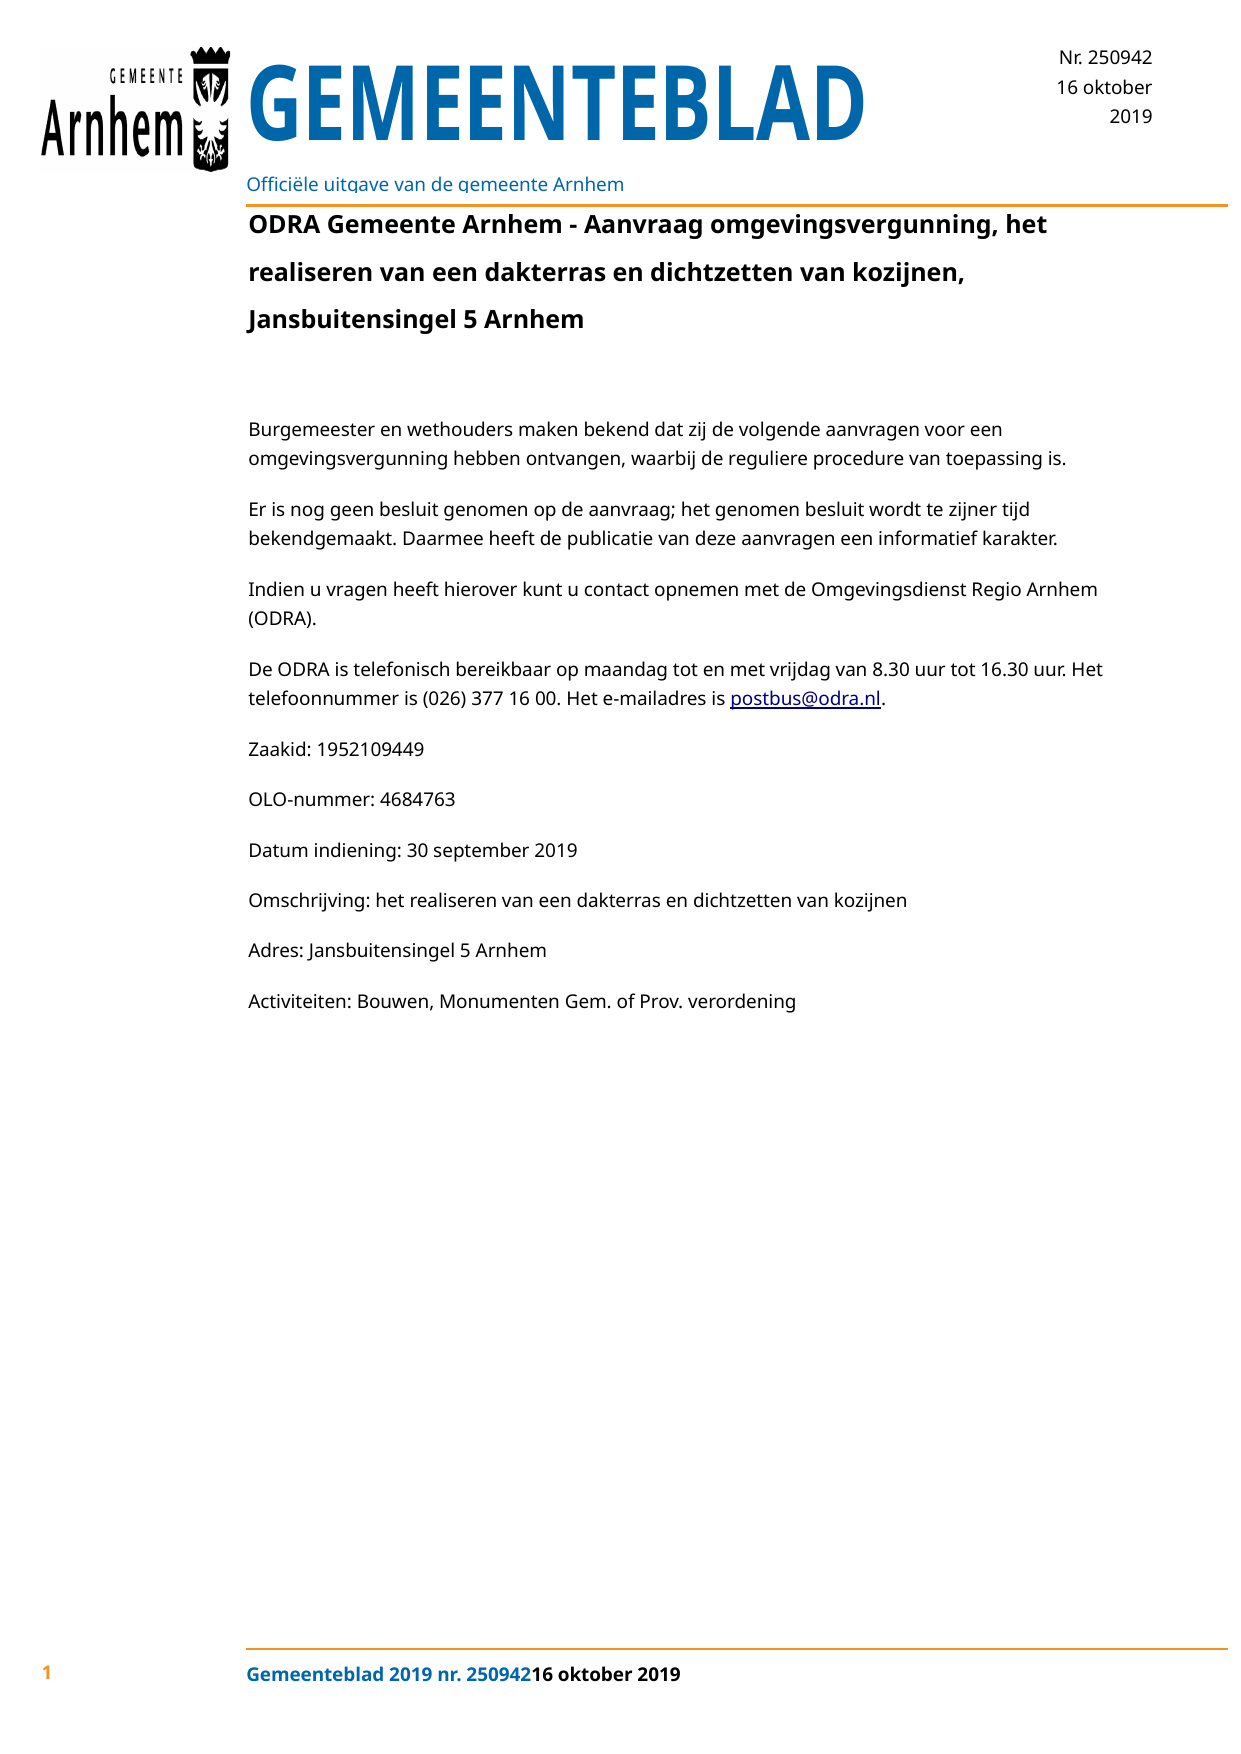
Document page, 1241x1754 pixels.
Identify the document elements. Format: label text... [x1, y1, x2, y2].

picture [41, 47, 231, 172]
text Indien u vragen heeft hierover kunt u contact opnemen met de Omgevingsdienst Regio Arnhem (ODRA). [248, 576, 1152, 631]
text ODRA Gemeente Arnhem - Aanvraag omgevingsvergunning, het realiseren van een dakterras en dichtzetten van kozijnen, Jansbuitensingel 5 Arnhem [248, 207, 1152, 336]
text Er is nog geen besluit genomen op de aanvraag; het genomen besluit wordt te zijner tijd bekendgemaakt. Daarmee heeft de publicatie van deze aanvragen een informatief karakter. [248, 496, 1152, 551]
text Burgemeester en wethouders maken bekend dat zij de volgende aanvragen voor een omgevingsvergunning hebben ontvangen, waarbij de reguliere procedure van toepassing is. [248, 416, 1152, 471]
text Activiteiten: Bouwen, Monumenten Gem. of Prov. verordening [248, 988, 1152, 1014]
text Datum indiening: 30 september 2019 [248, 837, 1152, 862]
text OLO-nummer: 4684763 [248, 786, 1152, 812]
text Adres: Jansbuitensingel 5 Arnhem [248, 938, 1152, 963]
text De ODRA is telefonisch bereikbaar op maandag tot en met vrijdag van 8.30 uur tot 16.30 uur. Het telefoonnummer is (026) 377 16 00. Het e-mailadres is postbus@odra.nl. [248, 656, 1152, 711]
text Omschrijving: het realiseren van een dakterras en dichtzetten van kozijnen [248, 887, 1152, 913]
text Zaakid: 1952109449 [248, 736, 1152, 762]
